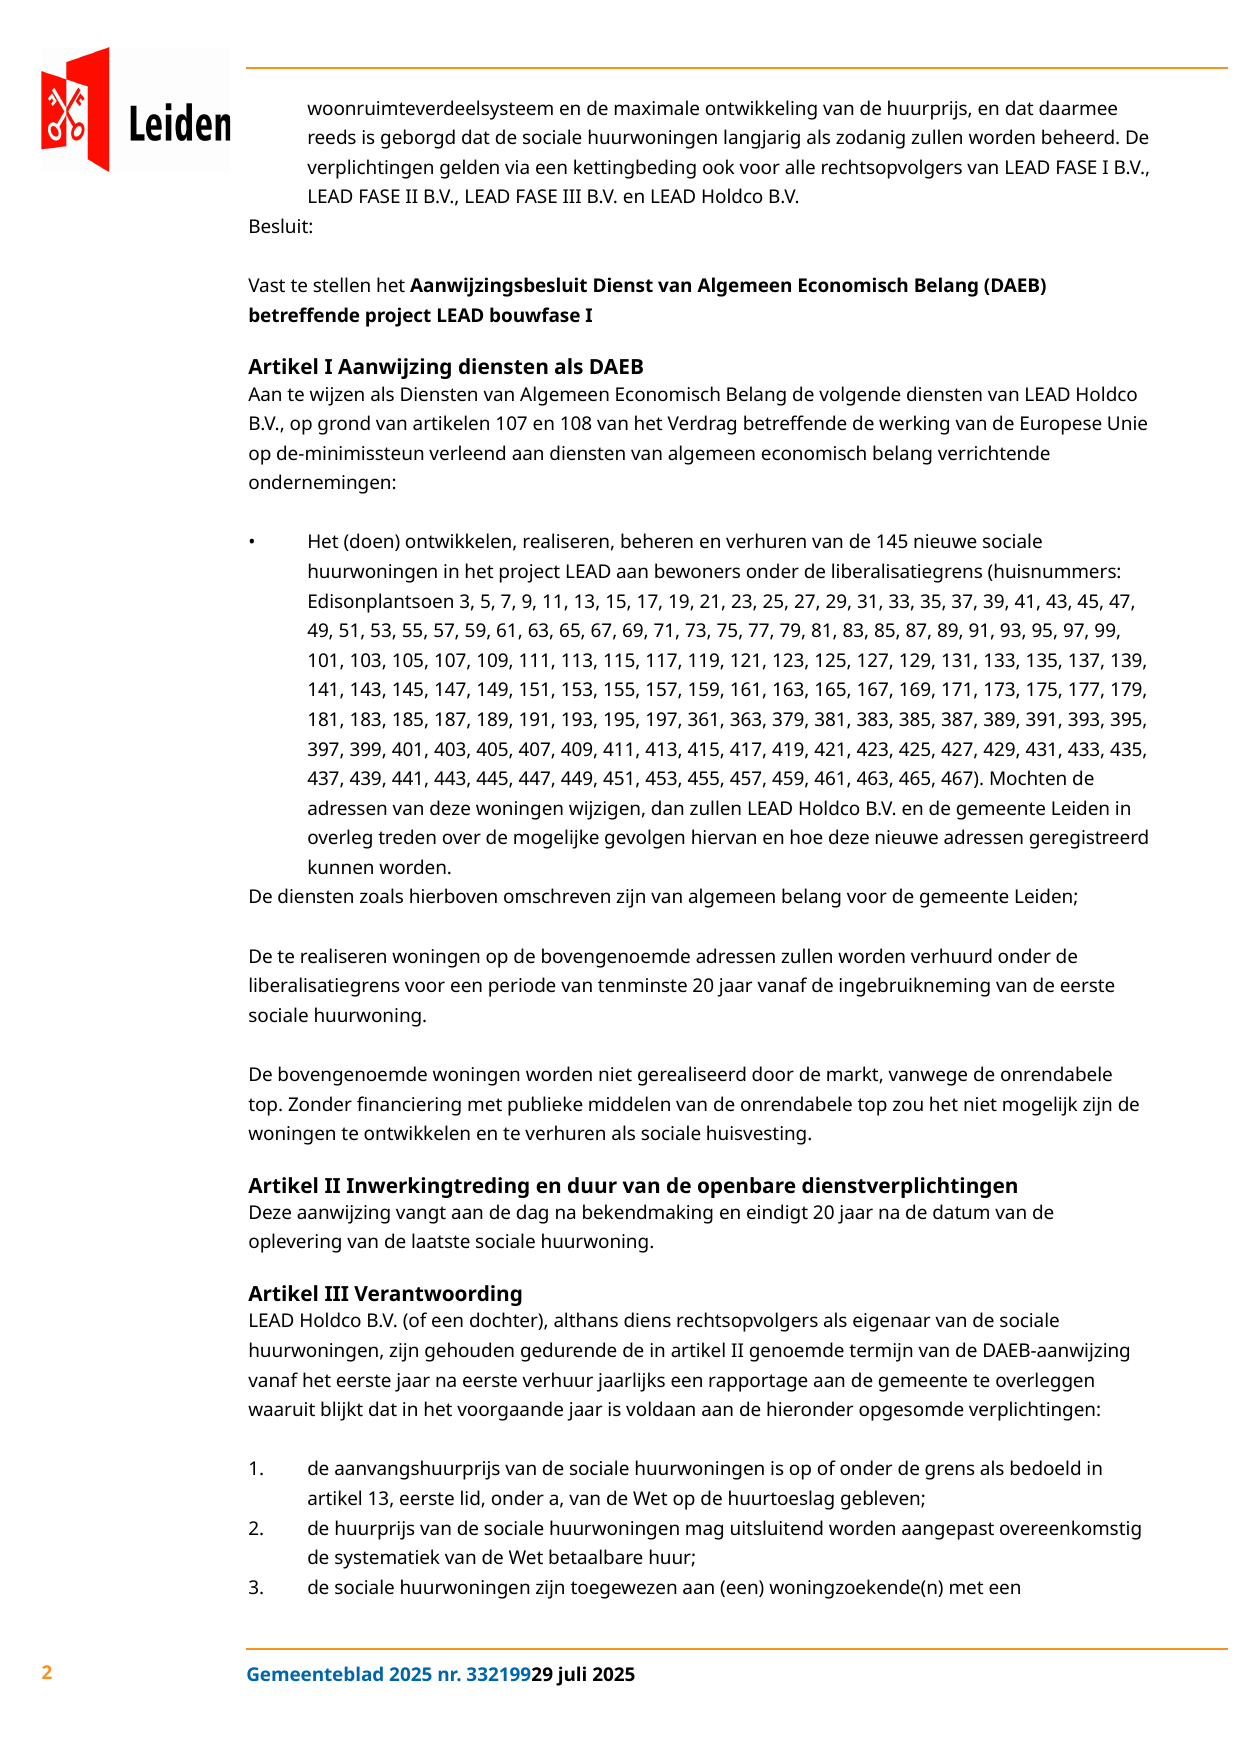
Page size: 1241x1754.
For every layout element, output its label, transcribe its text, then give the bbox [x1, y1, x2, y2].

picture [41, 47, 231, 172]
list Het (doen) ontwikkelen, realiseren, beheren en verhuren van de 145 nieuwe sociale huurwoningen in het project LEAD aan bewoners onder de liberalisatiegrens (huisnummers: Edisonplantsoen 3, 5, 7, 9, 11, 13, 15, 17, 19, 21, 23, 25, 27, 29, 31, 33, 35, 37, 39, 41, 43, 45, 47, 49, 51, 53, 55, 57, 59, 61, 63, 65, 67, 69, 71, 73, 75, 77, 79, 81, 83, 85, 87, 89, 91, 93, 95, 97, 99, 101, 103, 105, 107, 109, 111, 113, 115, 117, 119, 121, 123, 125, 127, 129, 131, 133, 135, 137, 139, 141, 143, 145, 147, 149, 151, 153, 155, 157, 159, 161, 163, 165, 167, 169, 171, 173, 175, 177, 179, 181, 183, 185, 187, 189, 191, 193, 195, 197, 361, 363, 379, 381, 383, 385, 387, 389, 391, 393, 395, 397, 399, 401, 403, 405, 407, 409, 411, 413, 415, 417, 419, 421, 423, 425, 427, 429, 431, 433, 435, 437, 439, 441, 443, 445, 447, 449, 451, 453, 455, 457, 459, 461, 463, 465, 467). Mochten de adressen van deze woningen wijzigen, dan zullen LEAD Holdco B.V. en de gemeente Leiden in overleg treden over de mogelijke gevolgen hiervan en hoe deze nieuwe adressen geregistreerd kunnen worden. [248, 529, 1152, 880]
text Vast te stellen het Aanwijzingsbesluit Dienst van Algemeen Economisch Belang (DAEB) betreffende project LEAD bouwfase I [248, 272, 1152, 328]
list woonruimteverdeelsysteem en de maximale ontwikkeling van de huurprijs, en dat daarmee reeds is geborgd dat de sociale huurwoningen langjarig als zodanig zullen worden beheerd. De verplichtingen gelden via een kettingbeding ook voor alle rechtsopvolgers van LEAD FASE I B.V., LEAD FASE II B.V., LEAD FASE III B.V. en LEAD Holdco B.V. [248, 95, 1152, 209]
text Artikel II Inwerkingtreding en duur van de openbare dienstverplichtingen [248, 1171, 1152, 1199]
text De te realiseren woningen op de bovengenoemde adressen zullen worden verhuurd onder de liberalisatiegrens voor een periode van tenminste 20 jaar vanaf de ingebruikneming van de eerste sociale huurwoning. [248, 943, 1152, 1028]
text Artikel I Aanwijzing diensten als DAEB [248, 352, 1152, 381]
text Besluit: [248, 213, 1152, 239]
text LEAD Holdco B.V. (of een dochter), althans diens rechtsopvolgers als eigenaar van de sociale huurwoningen, zijn gehouden gedurende de in artikel II genoemde termijn van de DAEB-aanwijzing vanaf het eerste jaar na eerste verhuur jaarlijks een rapportage aan de gemeente te overleggen waaruit blijkt dat in het voorgaande jaar is voldaan aan de hieronder opgesomde verplichtingen: [248, 1308, 1152, 1422]
list de aanvangshuurprijs van de sociale huurwoningen is op of onder de grens als bedoeld in artikel 13, eerste lid, onder a, van de Wet op de huurtoeslag gebleven; [248, 1456, 1152, 1511]
text Deze aanwijzing vangt aan de dag na bekendmaking en eindigt 20 jaar na de datum van de oplevering van de laatste sociale huurwoning. [248, 1199, 1152, 1254]
list de sociale huurwoningen zijn toegewezen aan (een) woningzoekende(n) met een [248, 1574, 1152, 1599]
text De diensten zoals hierboven omschreven zijn van algemeen belang voor de gemeente Leiden; [248, 884, 1152, 909]
text De bovengenoemde woningen worden niet gerealiseerd door de markt, vanwege de onrendabele top. Zonder financiering met publieke middelen van de onrendabele top zou het niet mogelijk zijn de woningen te ontwikkelen en te verhuren als sociale huisvesting. [248, 1061, 1152, 1146]
text Artikel III Verantwoording [248, 1279, 1152, 1308]
text Aan te wijzen als Diensten van Algemeen Economisch Belang de volgende diensten van LEAD Holdco B.V., op grond van artikelen 107 en 108 van het Verdrag betreffende de werking van de Europese Unie op de-minimissteun verleend aan diensten van algemeen economisch belang verrichtende ondernemingen: [248, 381, 1152, 495]
list de huurprijs van de sociale huurwoningen mag uitsluitend worden aangepast overeenkomstig de systematiek van de Wet betaalbare huur; [248, 1515, 1152, 1570]
